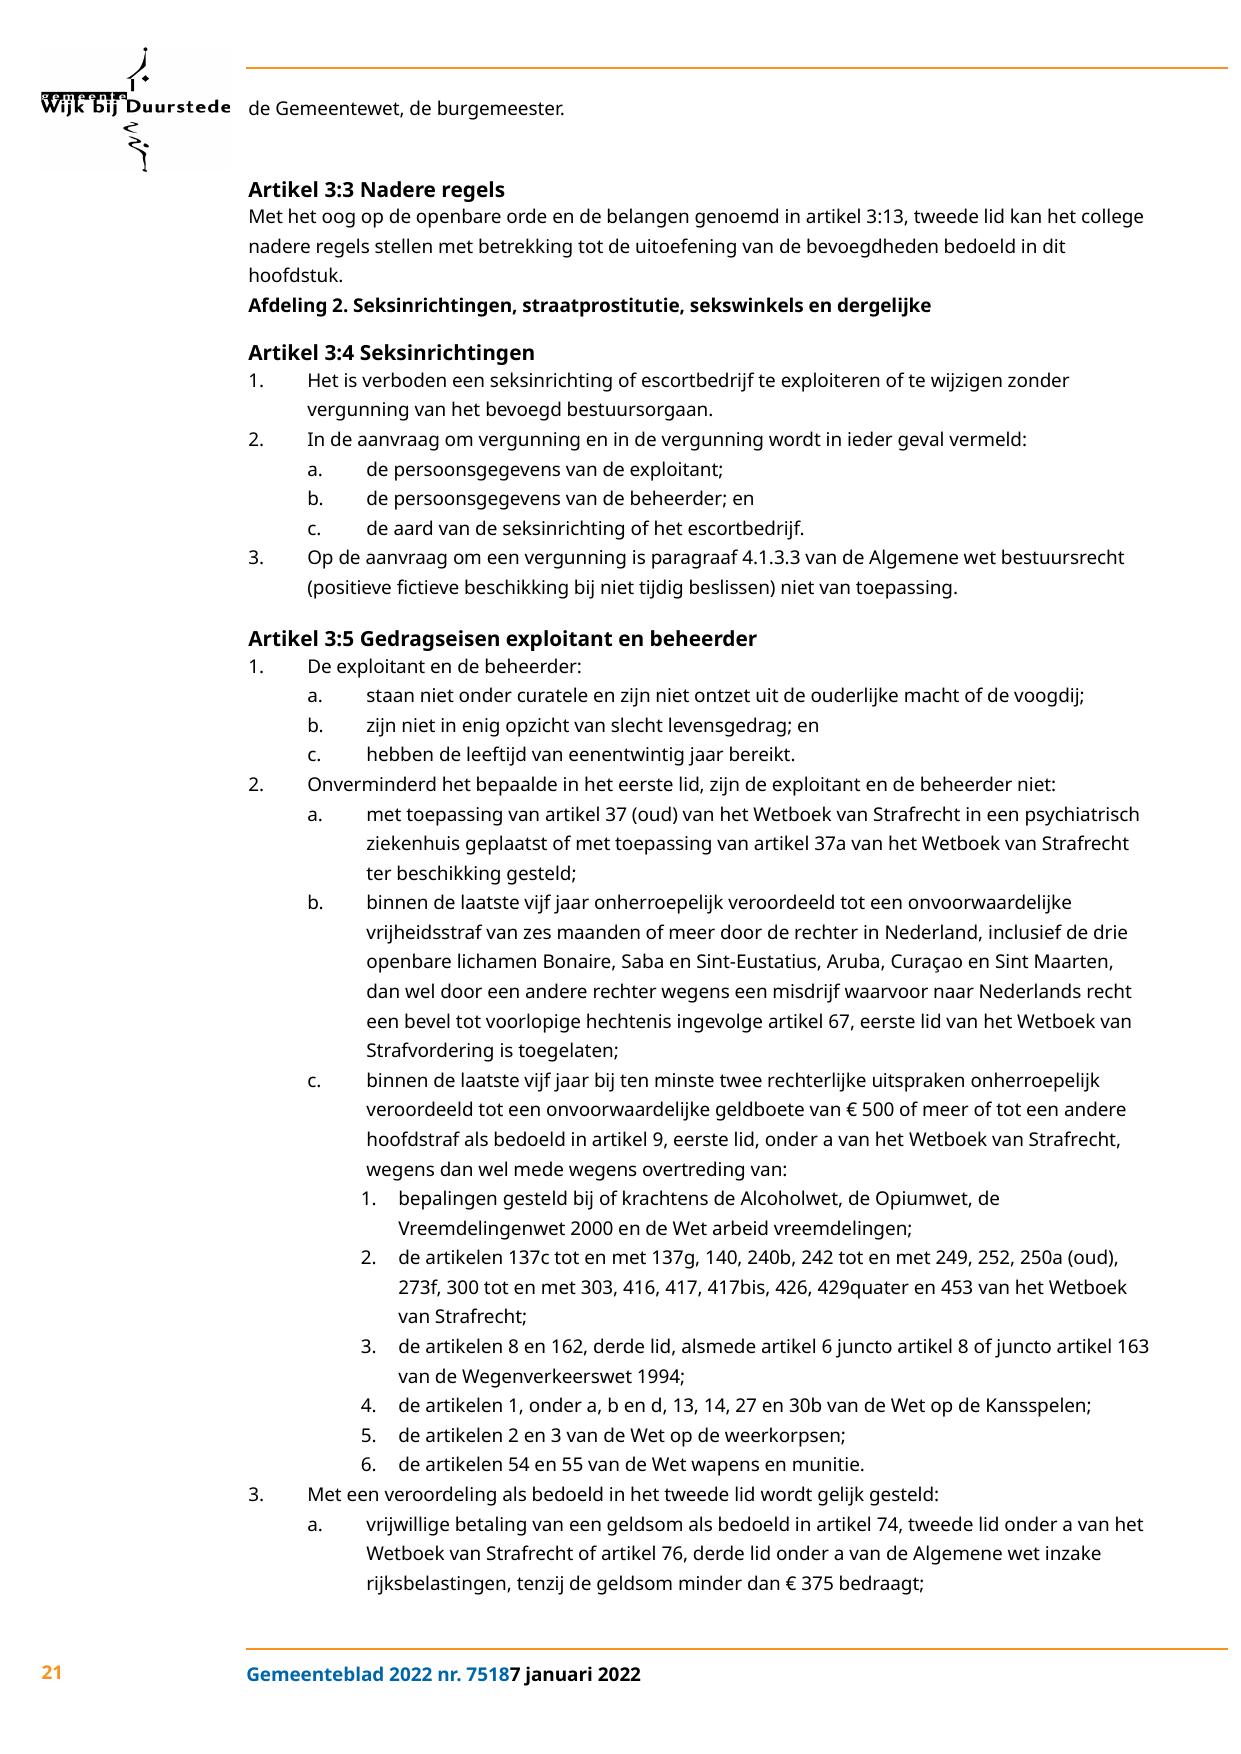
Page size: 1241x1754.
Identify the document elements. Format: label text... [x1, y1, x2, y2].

list binnen de laatste vijf jaar bij ten minste twee rechterlijke uitspraken onherroepelijk veroordeeld tot een onvoorwaardelijke geldboete van € 500 of meer of tot een andere hoofdstraf als bedoeld in artikel 9, eerste lid, onder a van het Wetboek van Strafrecht, wegens dan wel mede wegens overtreding van: [307, 1067, 1152, 1182]
list Onverminderd het bepaalde in het eerste lid, zijn de exploitant en de beheerder niet: [248, 771, 1152, 797]
list Op de aanvraag om een vergunning is paragraaf 4.1.3.3 van de Algemene wet bestuursrecht (positieve fictieve beschikking bij niet tijdig beslissen) niet van toepassing. [248, 544, 1152, 600]
text Artikel 3:3 Nadere regels [248, 175, 1152, 203]
text de Gemeentewet, de burgemeester. [248, 95, 1152, 121]
text Artikel 3:4 Seksinrichtingen [248, 338, 1152, 367]
list de artikelen 54 en 55 van de Wet wapens en munitie. [361, 1452, 1152, 1477]
text Artikel 3:5 Gedragseisen exploitant en beheerder [248, 624, 1152, 653]
list binnen de laatste vijf jaar onherroepelijk veroordeeld tot een onvoorwaardelijke vrijheidsstraf van zes maanden of meer door de rechter in Nederland, inclusief de drie openbare lichamen Bonaire, Saba en Sint-Eustatius, Aruba, Curaçao en Sint Maarten, dan wel door een andere rechter wegens een misdrijf waarvoor naar Nederlands recht een bevel tot voorlopige hechtenis ingevolge artikel 67, eerste lid van het Wetboek van Strafvordering is toegelaten; [307, 889, 1152, 1063]
list de artikelen 2 en 3 van de Wet op de weerkorpsen; [361, 1422, 1152, 1448]
list vrijwillige betaling van een geldsom als bedoeld in artikel 74, tweede lid onder a van het Wetboek van Strafrecht of artikel 76, derde lid onder a van de Algemene wet inzake rijksbelastingen, tenzij de geldsom minder dan € 375 bedraagt; [307, 1511, 1152, 1596]
list de aard van de seksinrichting of het escortbedrijf. [307, 515, 1152, 541]
list hebben de leeftijd van eenentwintig jaar bereikt. [307, 742, 1152, 767]
list met toepassing van artikel 37 (oud) van het Wetboek van Strafrecht in een psychiatrisch ziekenhuis geplaatst of met toepassing van artikel 37a van het Wetboek van Strafrecht ter beschikking gesteld; [307, 801, 1152, 886]
list Met een veroordeling als bedoeld in het tweede lid wordt gelijk gesteld: [248, 1481, 1152, 1507]
list de persoonsgegevens van de exploitant; [307, 456, 1152, 481]
list Het is verboden een seksinrichting of escortbedrijf te exploiteren of te wijzigen zonder vergunning van het bevoegd bestuursorgaan. [248, 367, 1152, 422]
list De exploitant en de beheerder: [248, 653, 1152, 679]
text Afdeling 2. Seksinrichtingen, straatprostitutie, sekswinkels en dergelijke [248, 292, 1152, 318]
list zijn niet in enig opzicht van slecht levensgedrag; en [307, 712, 1152, 738]
list de artikelen 137c tot en met 137g, 140, 240b, 242 tot en met 249, 252, 250a (oud), 273f, 300 tot en met 303, 416, 417, 417bis, 426, 429quater en 453 van het Wetboek van Strafrecht; [361, 1244, 1152, 1329]
picture [41, 47, 231, 172]
list de artikelen 8 en 162, derde lid, alsmede artikel 6 juncto artikel 8 of juncto artikel 163 van de Wegenverkeerswet 1994; [361, 1333, 1152, 1389]
list staan niet onder curatele en zijn niet ontzet uit de ouderlijke macht of de voogdij; [307, 682, 1152, 708]
text Met het oog op de openbare orde en de belangen genoemd in artikel 3:13, tweede lid kan het college nadere regels stellen met betrekking tot de uitoefening van de bevoegdheden bedoeld in dit hoofdstuk. [248, 203, 1152, 288]
list de artikelen 1, onder a, b en d, 13, 14, 27 en 30b van de Wet op de Kansspelen; [361, 1392, 1152, 1418]
list In de aanvraag om vergunning en in de vergunning wordt in ieder geval vermeld: [248, 426, 1152, 452]
list de persoonsgegevens van de beheerder; en [307, 485, 1152, 511]
list bepalingen gesteld bij of krachtens de Alcoholwet, de Opiumwet, de Vreemdelingenwet 2000 en de Wet arbeid vreemdelingen; [361, 1185, 1152, 1241]
